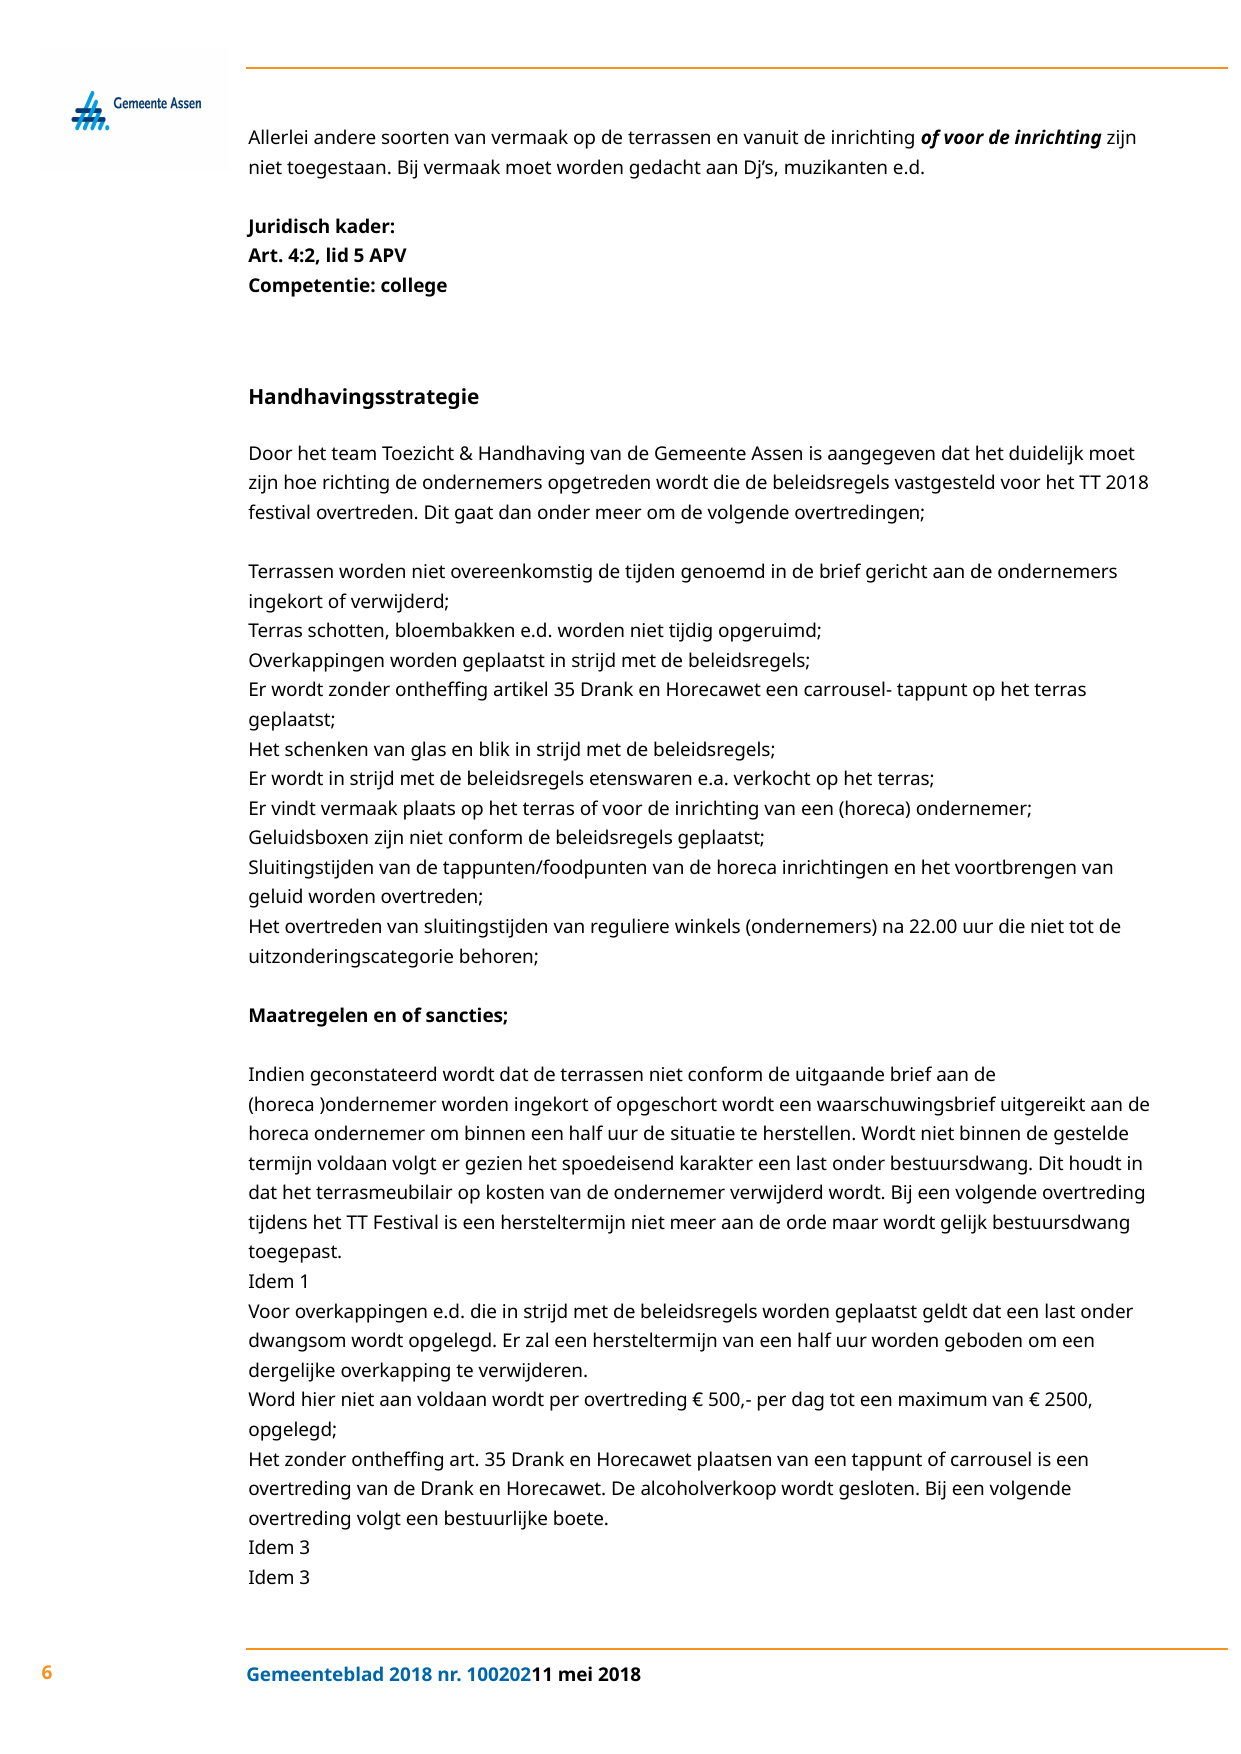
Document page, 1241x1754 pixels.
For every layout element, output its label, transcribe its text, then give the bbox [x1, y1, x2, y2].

text Word hier niet aan voldaan wordt per overtreding € 500,- per dag tot een maximum van € 2500, opgelegd; [248, 1387, 1152, 1442]
text Indien geconstateerd wordt dat de terrassen niet conform de uitgaande brief aan de (horeca )ondernemer worden ingekort of opgeschort wordt een waarschuwingsbrief uitgereikt aan de horeca ondernemer om binnen een half uur de situatie te herstellen. Wordt niet binnen de gestelde termijn voldaan volgt er gezien het spoedeisend karakter een last onder bestuursdwang. Dit houdt in dat het terrasmeubilair op kosten van de ondernemer verwijderd wordt. Bij een volgende overtreding tijdens het TT Festival is een hersteltermijn niet meer aan de orde maar wordt gelijk bestuursdwang toegepast. [248, 1061, 1152, 1264]
text Maatregelen en of sancties; [248, 1002, 1152, 1028]
text Voor overkappingen e.d. die in strijd met de beleidsregels worden geplaatst geldt dat een last onder dwangsom wordt opgelegd. Er zal een hersteltermijn van een half uur worden geboden om een dergelijke overkapping te verwijderen. [248, 1298, 1152, 1383]
text Handhavingsstrategie [248, 382, 1152, 410]
text Geluidsboxen zijn niet conform de beleidsregels geplaatst; [248, 824, 1152, 850]
text Allerlei andere soorten van vermaak op de terrassen en vanuit de inrichting of voor de inrichting zijn niet toegestaan. Bij vermaak moet worden gedacht aan Dj’s, muzikanten e.d. [248, 124, 1152, 180]
text Overkappingen worden geplaatst in strijd met de beleidsregels; [248, 647, 1152, 673]
text Er vindt vermaak plaats op het terras of voor de inrichting van een (horeca) ondernemer; [248, 795, 1152, 821]
text Het overtreden van sluitingstijden van reguliere winkels (ondernemers) na 22.00 uur die niet tot de uitzonderingscategorie behoren; [248, 913, 1152, 968]
text Het zonder ontheffing art. 35 Drank en Horecawet plaatsen van een tappunt of carrousel is een overtreding van de Drank en Horecawet. De alcoholverkoop wordt gesloten. Bij een volgende overtreding volgt een bestuurlijke boete. [248, 1446, 1152, 1531]
picture [41, 47, 231, 172]
text Er wordt zonder ontheffing artikel 35 Drank en Horecawet een carrousel- tappunt op het terras geplaatst; [248, 677, 1152, 732]
text Terras schotten, bloembakken e.d. worden niet tijdig opgeruimd; [248, 617, 1152, 643]
text Sluitingstijden van de tappunten/foodpunten van de horeca inrichtingen en het voortbrengen van geluid worden overtreden; [248, 854, 1152, 909]
text Er wordt in strijd met de beleidsregels etenswaren e.a. verkocht op het terras; [248, 765, 1152, 791]
text Terrassen worden niet overeenkomstig de tijden genoemd in de brief gericht aan de ondernemers ingekort of verwijderd; [248, 558, 1152, 613]
text Art. 4:2, lid 5 APV [248, 243, 1152, 268]
text Idem 3 [248, 1564, 1152, 1590]
text Idem 1 [248, 1268, 1152, 1294]
text Competentie: college [248, 272, 1152, 298]
text Het schenken van glas en blik in strijd met de beleidsregels; [248, 736, 1152, 761]
text Idem 3 [248, 1534, 1152, 1560]
text Door het team Toezicht & Handhaving van de Gemeente Assen is aangegeven dat het duidelijk moet zijn hoe richting de ondernemers opgetreden wordt die de beleidsregels vastgesteld voor het TT 2018 festival overtreden. Dit gaat dan onder meer om de volgende overtredingen; [248, 440, 1152, 525]
text Juridisch kader: [248, 213, 1152, 239]
